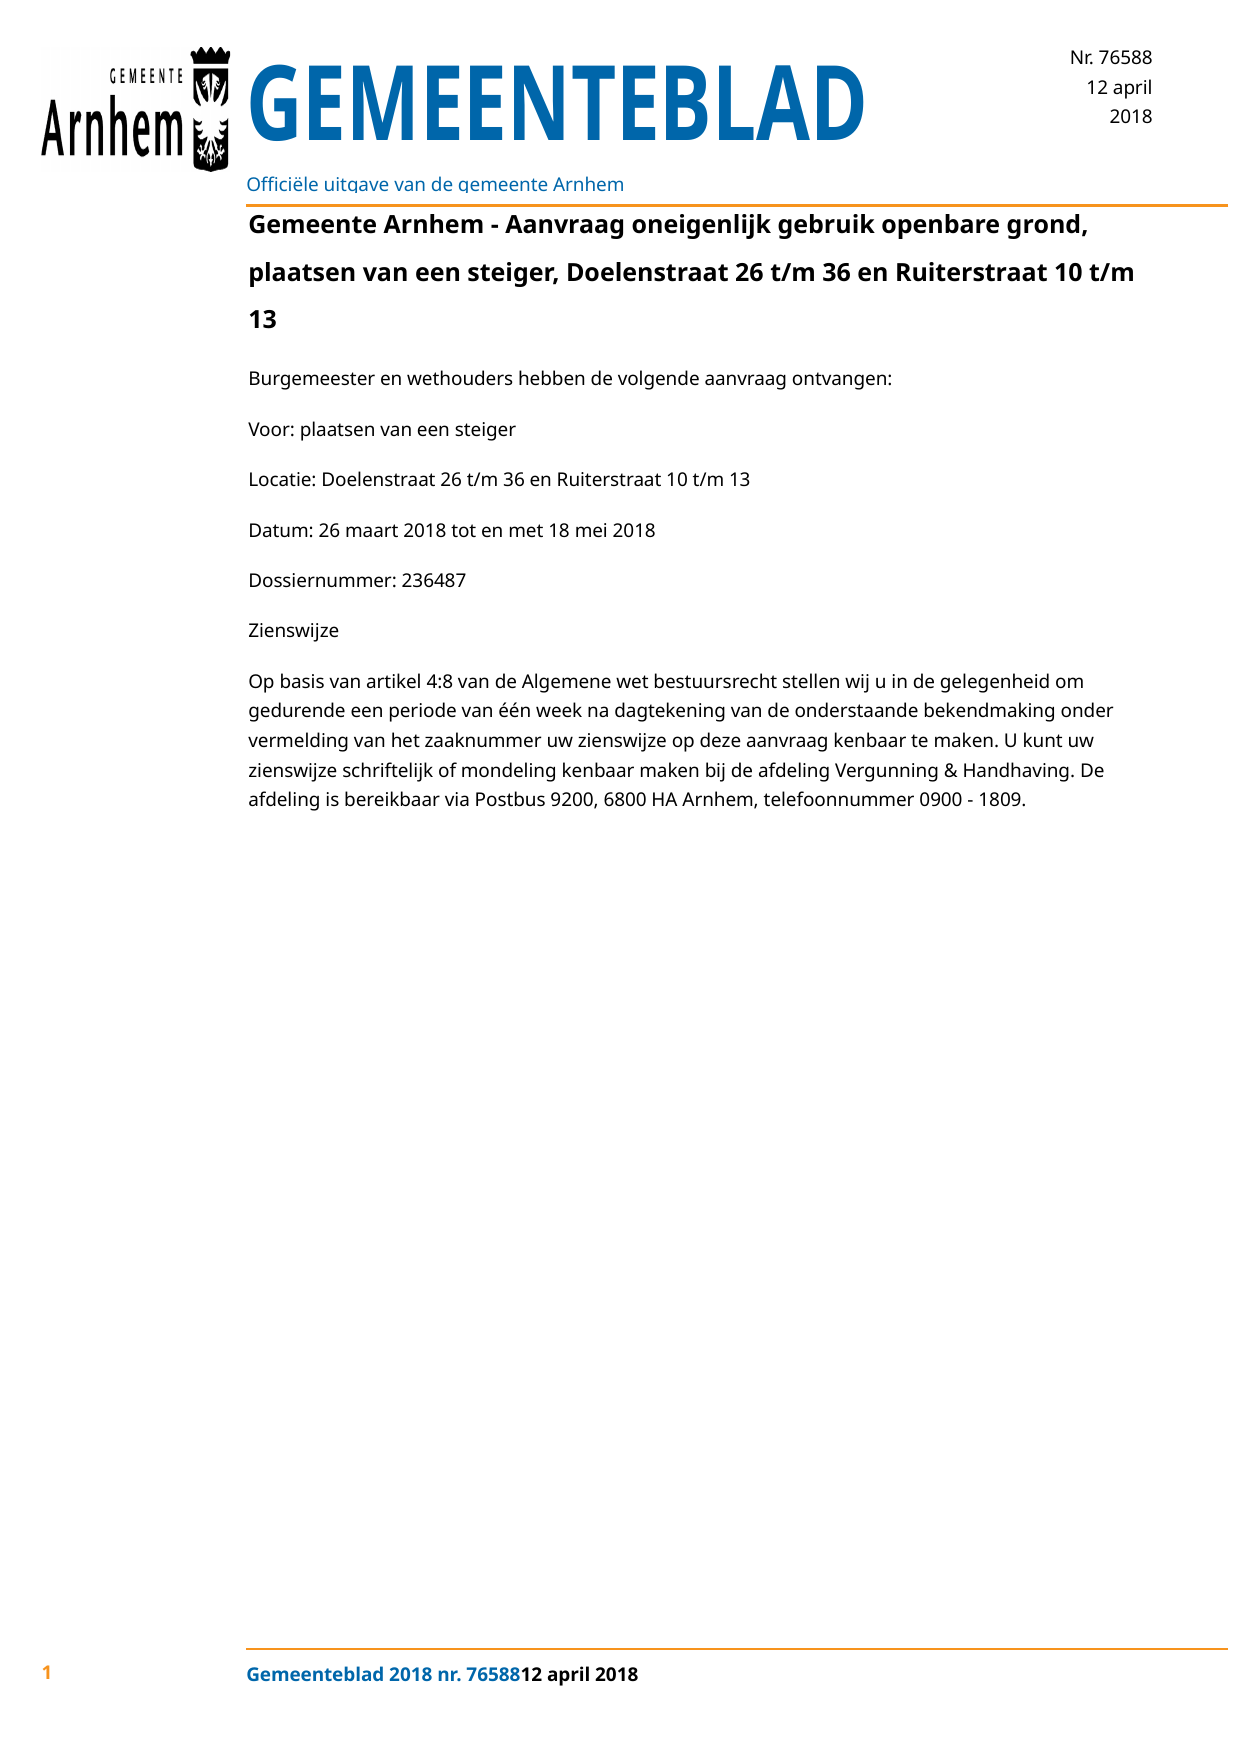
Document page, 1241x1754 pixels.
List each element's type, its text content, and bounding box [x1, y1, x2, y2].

text Zienswijze [248, 618, 1152, 643]
picture [41, 47, 231, 172]
text Dossiernummer: 236487 [248, 567, 1152, 593]
text Datum: 26 maart 2018 tot en met 18 mei 2018 [248, 517, 1152, 542]
text Op basis van artikel 4:8 van de Algemene wet bestuursrecht stellen wij u in de gelegenheid om gedurende een periode van één week na dagtekening van de onderstaande bekendmaking onder vermelding van het zaaknummer uw zienswijze op deze aanvraag kenbaar te maken. U kunt uw zienswijze schriftelijk of mondeling kenbaar maken bij de afdeling Vergunning & Handhaving. De afdeling is bereikbaar via Postbus 9200, 6800 HA Arnhem, telefoonnummer 0900 - 1809. [248, 668, 1152, 812]
text Gemeente Arnhem - Aanvraag oneigenlijk gebruik openbare grond, plaatsen van een steiger, Doelenstraat 26 t/m 36 en Ruiterstraat 10 t/m 13 [248, 207, 1152, 336]
text Voor: plaatsen van een steiger [248, 416, 1152, 442]
text Burgemeester en wethouders hebben de volgende aanvraag ontvangen: [248, 366, 1152, 391]
text Locatie: Doelenstraat 26 t/m 36 en Ruiterstraat 10 t/m 13 [248, 466, 1152, 492]
